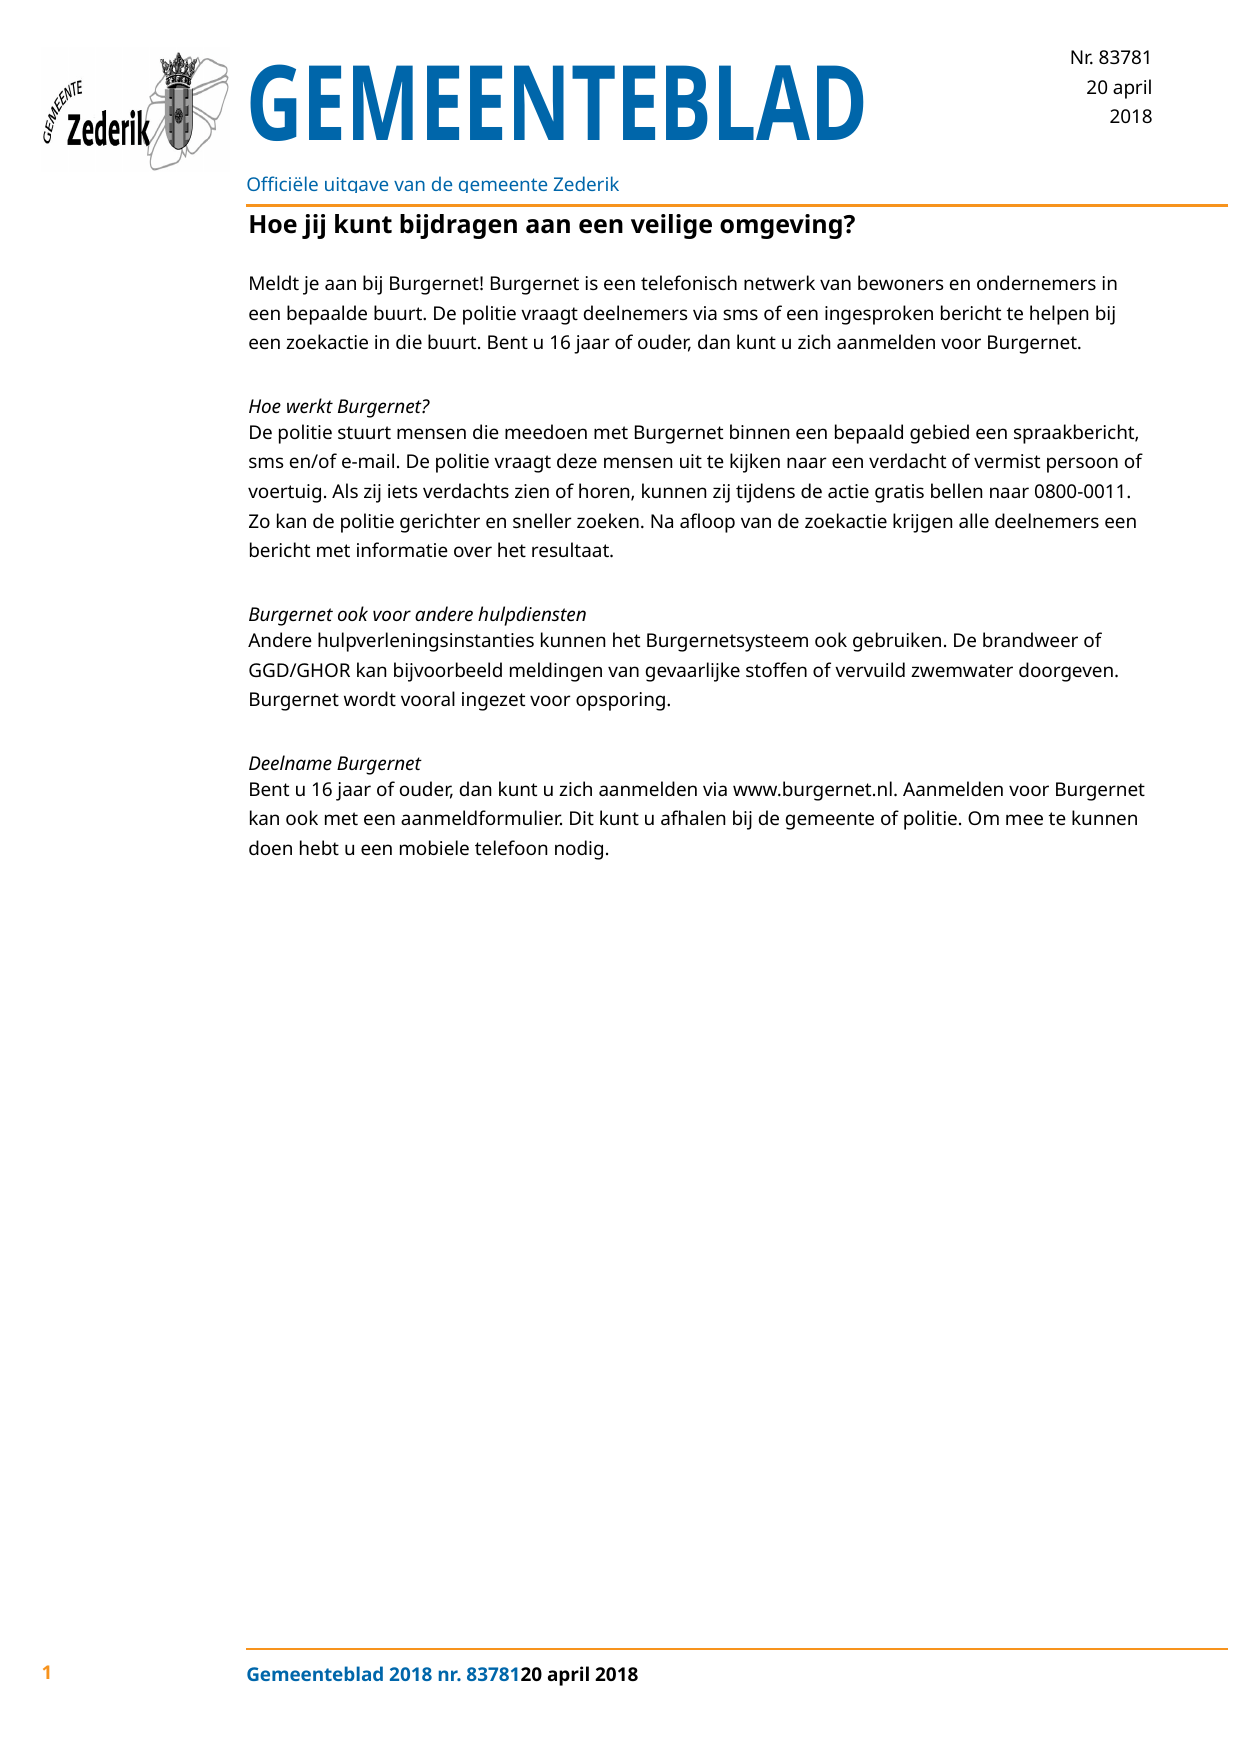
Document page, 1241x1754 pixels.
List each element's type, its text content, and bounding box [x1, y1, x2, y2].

text Hoe jij kunt bijdragen aan een veilige omgeving? [248, 207, 1152, 241]
text Burgernet ook voor andere hulpdiensten [248, 601, 1152, 627]
text Meldt je aan bij Burgernet! Burgernet is een telefonisch netwerk van bewoners en ondernemers in een bepaalde buurt. De politie vraagt deelnemers via sms of een ingesproken bericht te helpen bij een zoekactie in die buurt. Bent u 16 jaar of ouder, dan kunt u zich aanmelden voor Burgernet. [248, 270, 1152, 355]
text Bent u 16 jaar of ouder, dan kunt u zich aanmelden via www.burgernet.nl. Aanmelden voor Burgernet kan ook met een aanmeldformulier. Dit kunt u afhalen bij de gemeente of politie. Om mee te kunnen doen hebt u een mobiele telefoon nodig. [248, 776, 1152, 861]
text Hoe werkt Burgernet? [248, 393, 1152, 419]
text De politie stuurt mensen die meedoen met Burgernet binnen een bepaald gebied een spraakbericht, sms en/of e-mail. De politie vraagt deze mensen uit te kijken naar een verdacht of vermist persoon of voertuig. Als zij iets verdachts zien of horen, kunnen zij tijdens de actie gratis bellen naar 0800-0011. Zo kan de politie gerichter en sneller zoeken. Na afloop van de zoekactie krijgen alle deelnemers een bericht met informatie over het resultaat. [248, 419, 1152, 563]
picture [41, 47, 231, 172]
text Andere hulpverleningsinstanties kunnen het Burgernetsysteem ook gebruiken. De brandweer of GGD/GHOR kan bijvoorbeeld meldingen van gevaarlijke stoffen of vervuild zwemwater doorgeven. Burgernet wordt vooral ingezet voor opsporing. [248, 627, 1152, 712]
text Deelname Burgernet [248, 750, 1152, 776]
